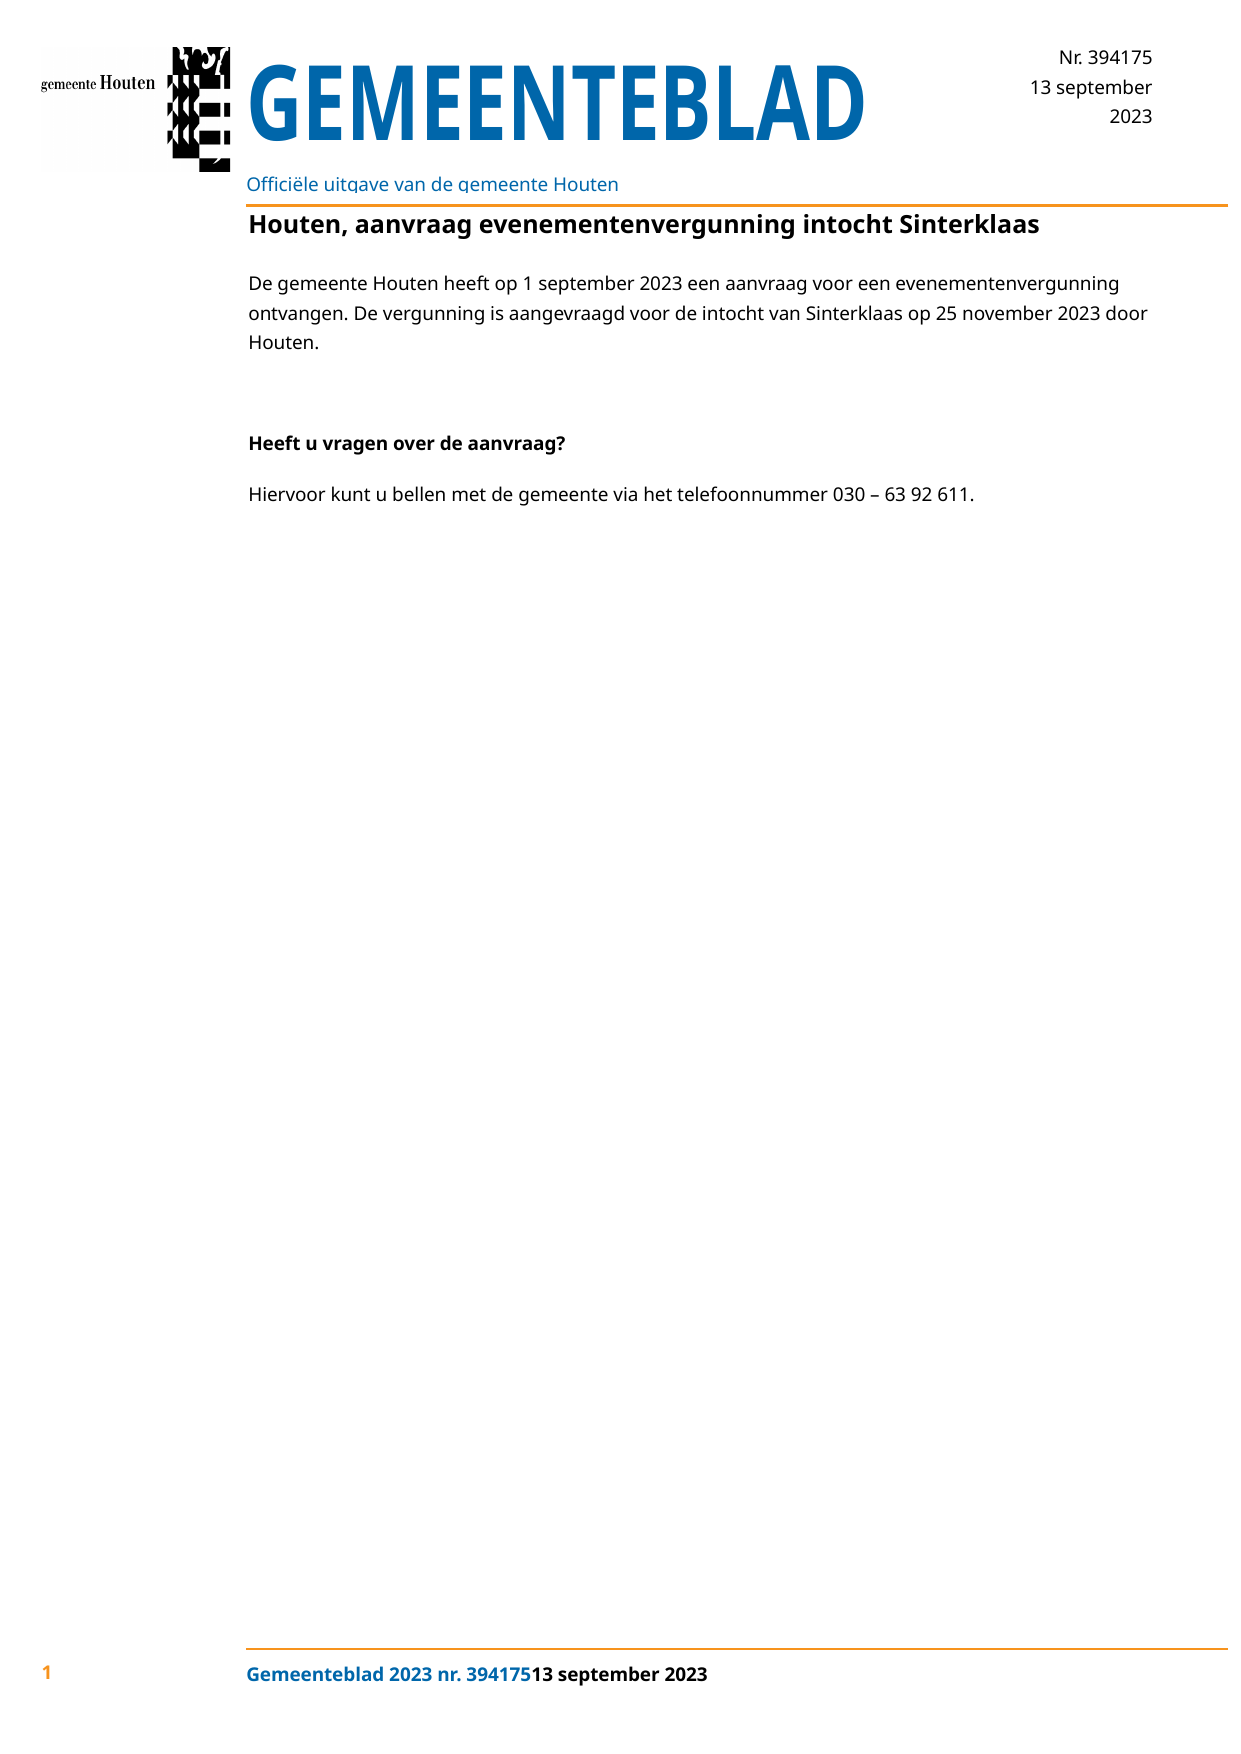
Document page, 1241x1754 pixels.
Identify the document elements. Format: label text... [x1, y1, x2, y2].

text Houten, aanvraag evenementenvergunning intocht Sinterklaas [248, 207, 1152, 241]
text Hiervoor kunt u bellen met de gemeente via het telefoonnummer 030 – 63 92 611. [248, 481, 1152, 506]
text Heeft u vragen over de aanvraag? [248, 430, 1152, 456]
text De gemeente Houten heeft op 1 september 2023 een aanvraag voor een evenementenvergunning ontvangen. De vergunning is aangevraagd voor de intocht van Sinterklaas op 25 november 2023 door Houten. [248, 270, 1152, 355]
picture [41, 47, 231, 172]
